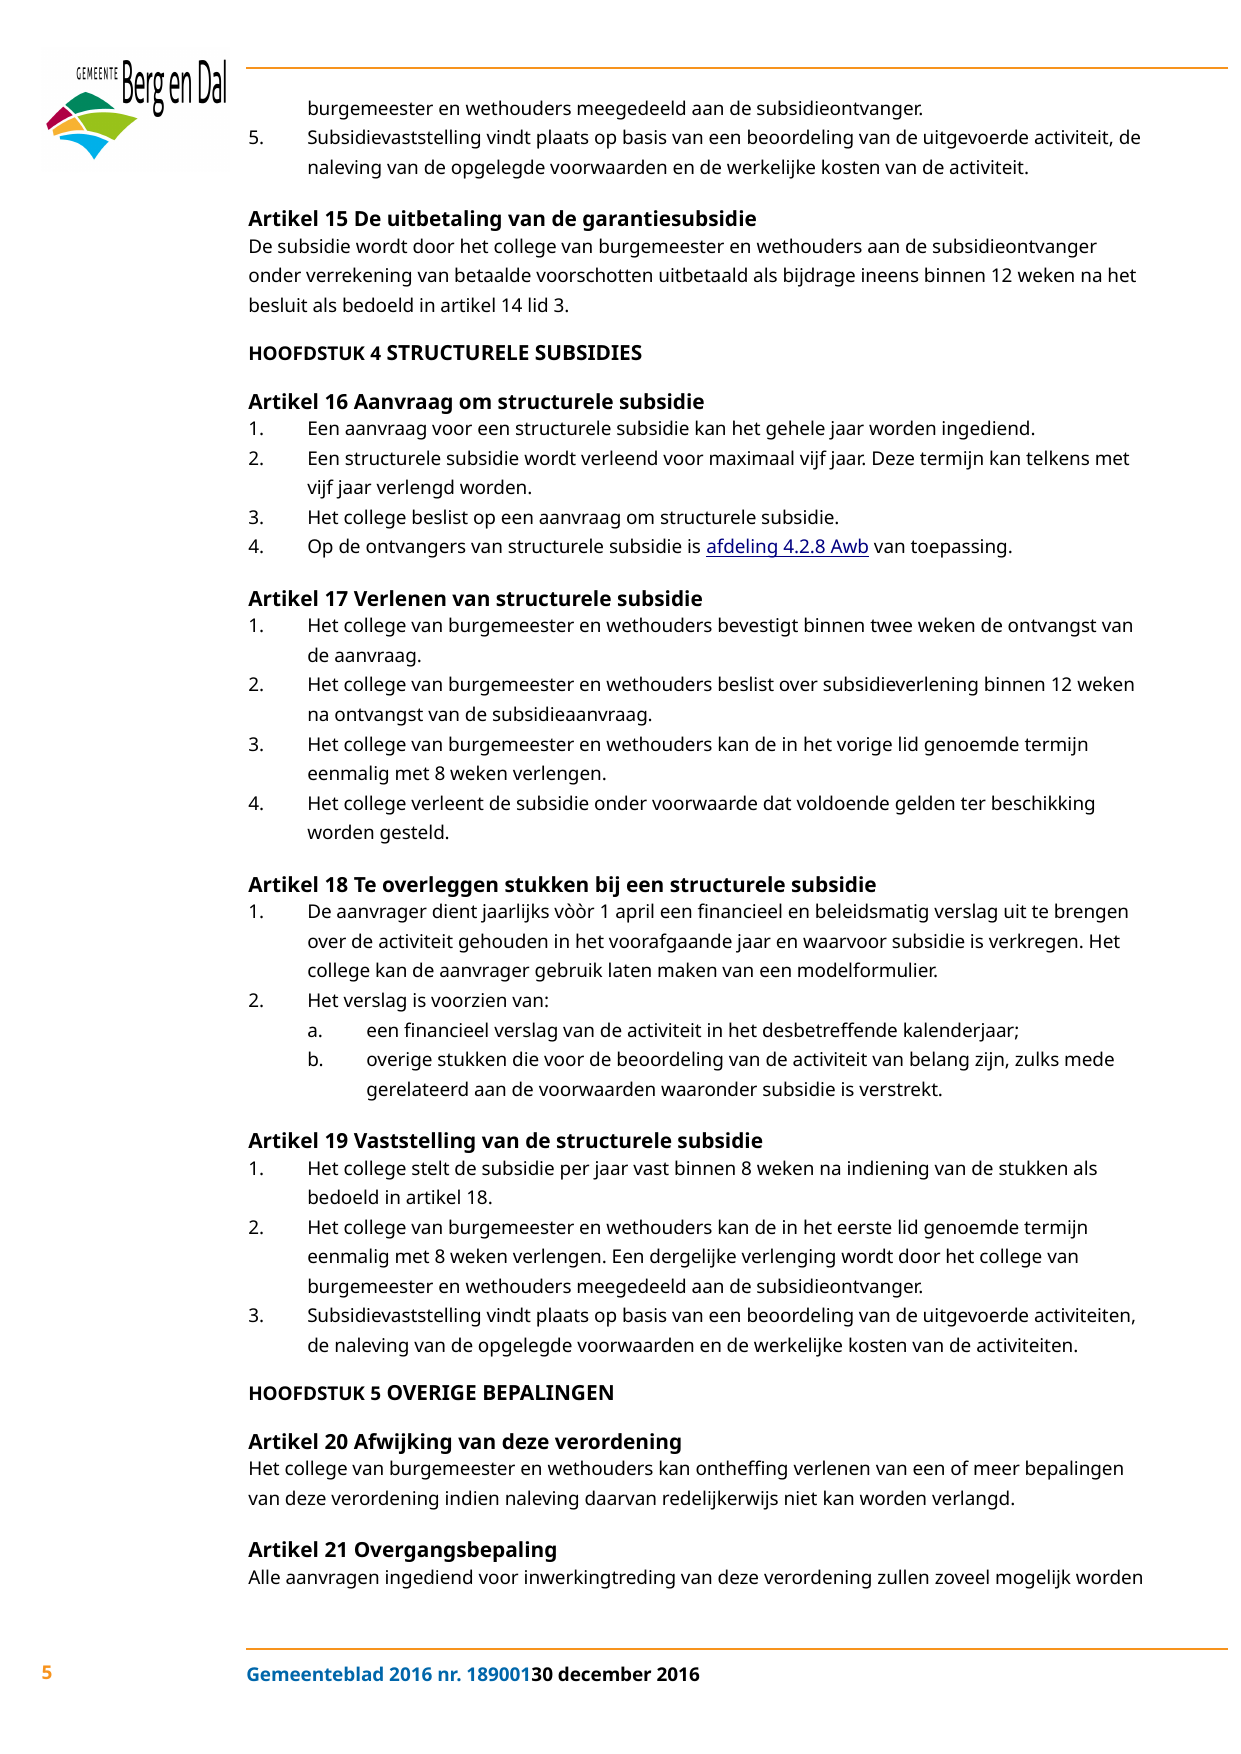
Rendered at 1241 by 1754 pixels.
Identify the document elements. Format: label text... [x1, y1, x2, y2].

text De subsidie wordt door het college van burgemeester en wethouders aan de subsidieontvanger onder verrekening van betaalde voorschotten uitbetaald als bijdrage ineens binnen 12 weken na het besluit als bedoeld in artikel 14 lid 3. [248, 233, 1152, 318]
list Het college van burgemeester en wethouders bevestigt binnen twee weken de ontvangst van de aanvraag. [248, 612, 1152, 668]
list Subsidievaststelling vindt plaats op basis van een beoordeling van de uitgevoerde activiteit, de naleving van de opgelegde voorwaarden en de werkelijke kosten van de activiteit. [248, 124, 1152, 180]
text Artikel 15 De uitbetaling van de garantiesubsidie [248, 204, 1152, 233]
list Een aanvraag voor een structurele subsidie kan het gehele jaar worden ingediend. [248, 415, 1152, 441]
list Het college van burgemeester en wethouders kan de in het vorige lid genoemde termijn eenmalig met 8 weken verlengen. [248, 731, 1152, 786]
text Artikel 18 Te overleggen stukken bij een structurele subsidie [248, 870, 1152, 898]
list Het college van burgemeester en wethouders beslist over subsidieverlening binnen 12 weken na ontvangst van de subsidieaanvraag. [248, 672, 1152, 727]
list Het college van burgemeester en wethouders kan de in het eerste lid genoemde termijn eenmalig met 8 weken verlengen. Een dergelijke verlenging wordt door het college van burgemeester en wethouders meegedeeld aan de subsidieontvanger. [248, 1214, 1152, 1299]
text Artikel 17 Verlenen van structurele subsidie [248, 584, 1152, 612]
text Artikel 19 Vaststelling van de structurele subsidie [248, 1126, 1152, 1155]
text Alle aanvragen ingediend voor inwerkingtreding van deze verordening zullen zoveel mogelijk worden [248, 1564, 1152, 1590]
text Artikel 16 Aanvraag om structurele subsidie [248, 387, 1152, 415]
list De aanvrager dient jaarlijks vòòr 1 april een financieel en beleidsmatig verslag uit te brengen over de activiteit gehouden in het voorafgaande jaar en waarvoor subsidie is verkregen. Het college kan de aanvrager gebruik laten maken van een modelformulier. [248, 898, 1152, 983]
text HOOFDSTUK 5 OVERIGE BEPALINGEN [248, 1378, 1152, 1406]
text Het college van burgemeester en wethouders kan ontheffing verlenen van een of meer bepalingen van deze verordening indien naleving daarvan redelijkerwijs niet kan worden verlangd. [248, 1456, 1152, 1511]
text HOOFDSTUK 4 STRUCTURELE SUBSIDIES [248, 338, 1152, 366]
list burgemeester en wethouders meegedeeld aan de subsidieontvanger. [248, 95, 1152, 121]
list Het college beslist op een aanvraag om structurele subsidie. [248, 504, 1152, 530]
list Op de ontvangers van structurele subsidie is afdeling 4.2.8 Awb van toepassing. [248, 534, 1152, 559]
list Een structurele subsidie wordt verleend voor maximaal vijf jaar. Deze termijn kan telkens met vijf jaar verlengd worden. [248, 445, 1152, 500]
list Het college verleent de subsidie onder voorwaarde dat voldoende gelden ter beschikking worden gesteld. [248, 790, 1152, 845]
picture [41, 47, 231, 172]
list Subsidievaststelling vindt plaats op basis van een beoordeling van de uitgevoerde activiteiten, de naleving van de opgelegde voorwaarden en de werkelijke kosten van de activiteiten. [248, 1303, 1152, 1358]
text Artikel 21 Overgangsbepaling [248, 1536, 1152, 1564]
list een financieel verslag van de activiteit in het desbetreffende kalenderjaar; [307, 1017, 1152, 1042]
text Artikel 20 Afwijking van deze verordening [248, 1427, 1152, 1456]
list Het college stelt de subsidie per jaar vast binnen 8 weken na indiening van de stukken als bedoeld in artikel 18. [248, 1155, 1152, 1210]
list overige stukken die voor de beoordeling van de activiteit van belang zijn, zulks mede gerelateerd aan de voorwaarden waaronder subsidie is verstrekt. [307, 1046, 1152, 1102]
list Het verslag is voorzien van: [248, 987, 1152, 1013]
